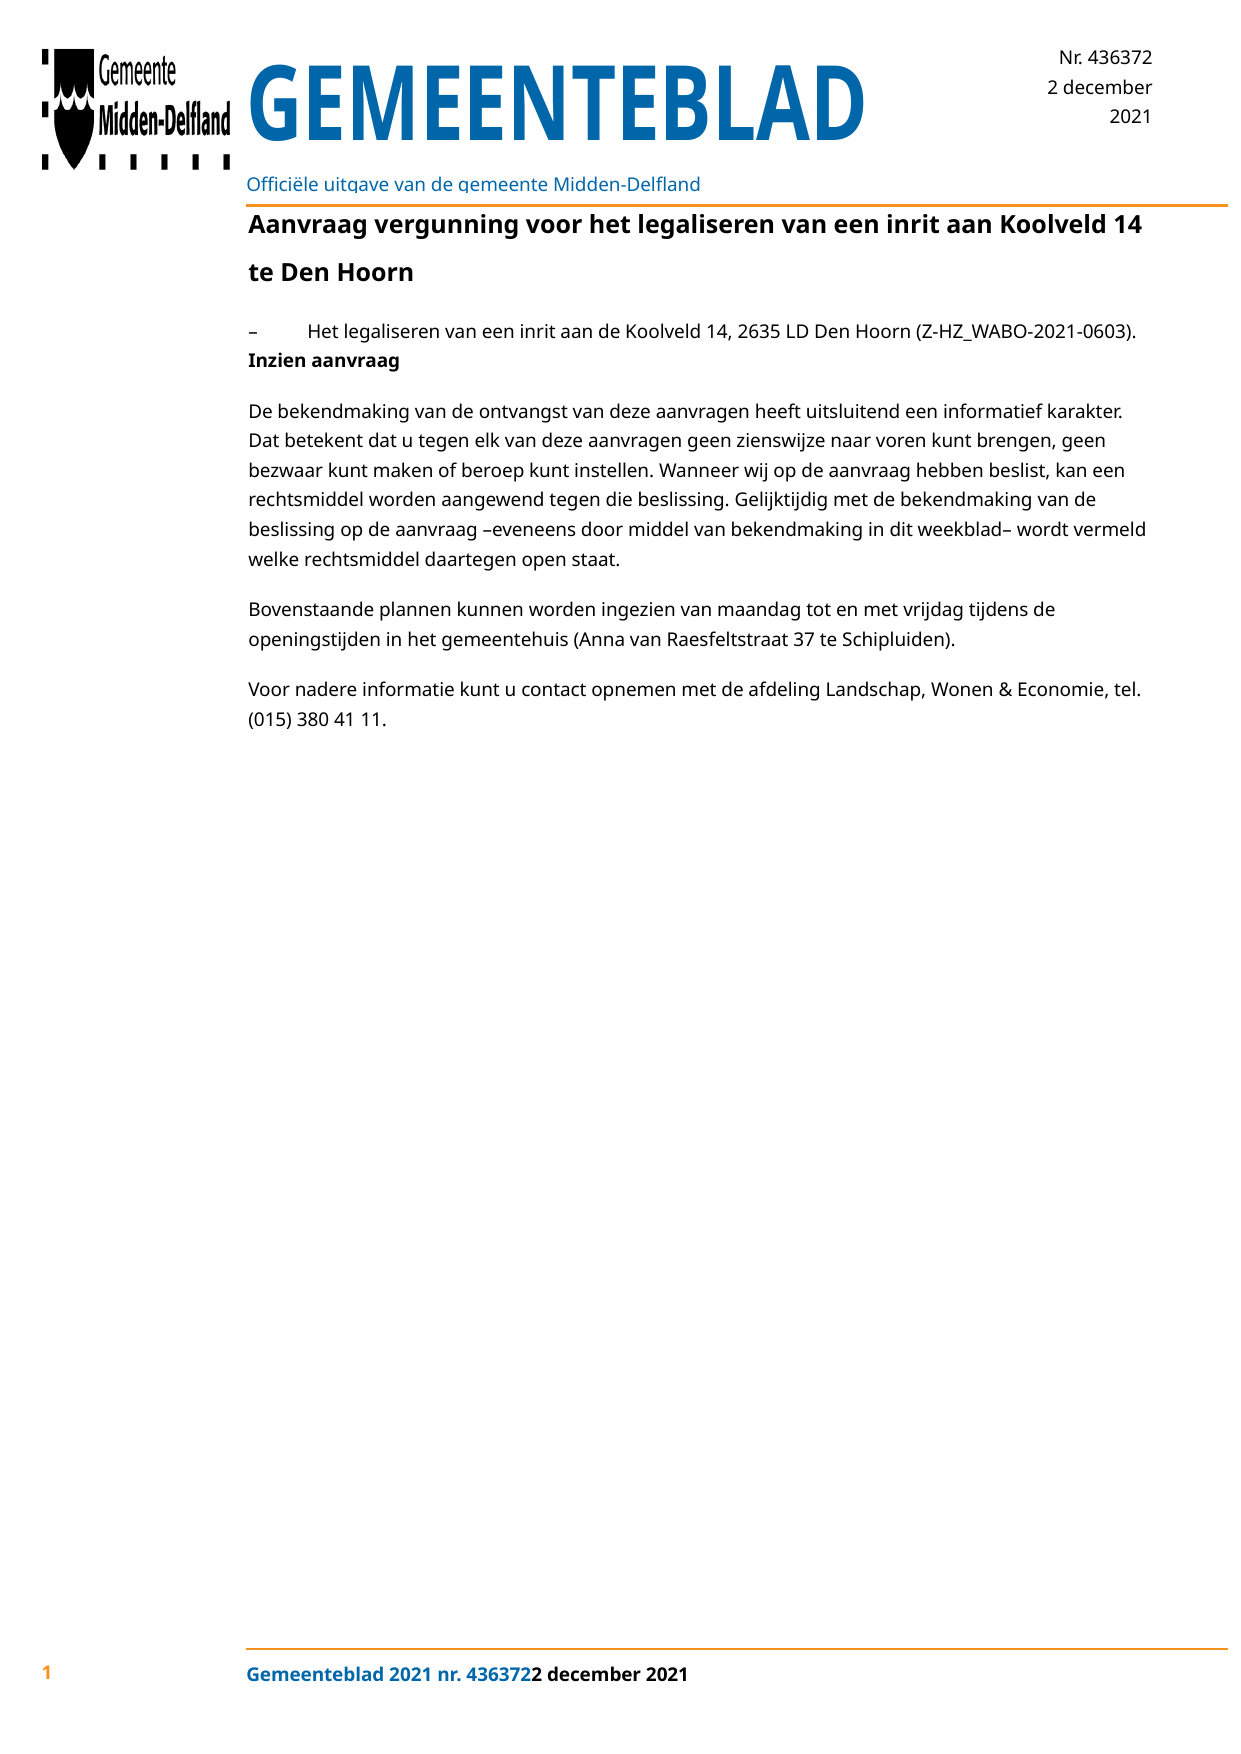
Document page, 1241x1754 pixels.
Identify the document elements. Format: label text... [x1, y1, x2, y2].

text Voor nadere informatie kunt u contact opnemen met de afdeling Landschap, Wonen & Economie, tel. (015) 380 41 11. [248, 676, 1152, 732]
list Het legaliseren van een inrit aan de Koolveld 14, 2635 LD Den Hoorn (Z-HZ_WABO-2021-0603). [248, 318, 1152, 344]
text Inzien aanvraag [248, 347, 1152, 373]
picture [41, 47, 231, 172]
text Bovenstaande plannen kunnen worden ingezien van maandag tot en met vrijdag tijdens de openingstijden in het gemeentehuis (Anna van Raesfeltstraat 37 te Schipluiden). [248, 596, 1152, 652]
text De bekendmaking van de ontvangst van deze aanvragen heeft uitsluitend een informatief karakter. Dat betekent dat u tegen elk van deze aanvragen geen zienswijze naar voren kunt brengen, geen bezwaar kunt maken of beroep kunt instellen. Wanneer wij op de aanvraag hebben beslist, kan een rechtsmiddel worden aangewend tegen die beslissing. Gelijktijdig met de bekendmaking van de beslissing op de aanvraag –eveneens door middel van bekendmaking in dit weekblad– wordt vermeld welke rechtsmiddel daartegen open staat. [248, 398, 1152, 572]
text Aanvraag vergunning voor het legaliseren van een inrit aan Koolveld 14 te Den Hoorn [248, 207, 1152, 288]
